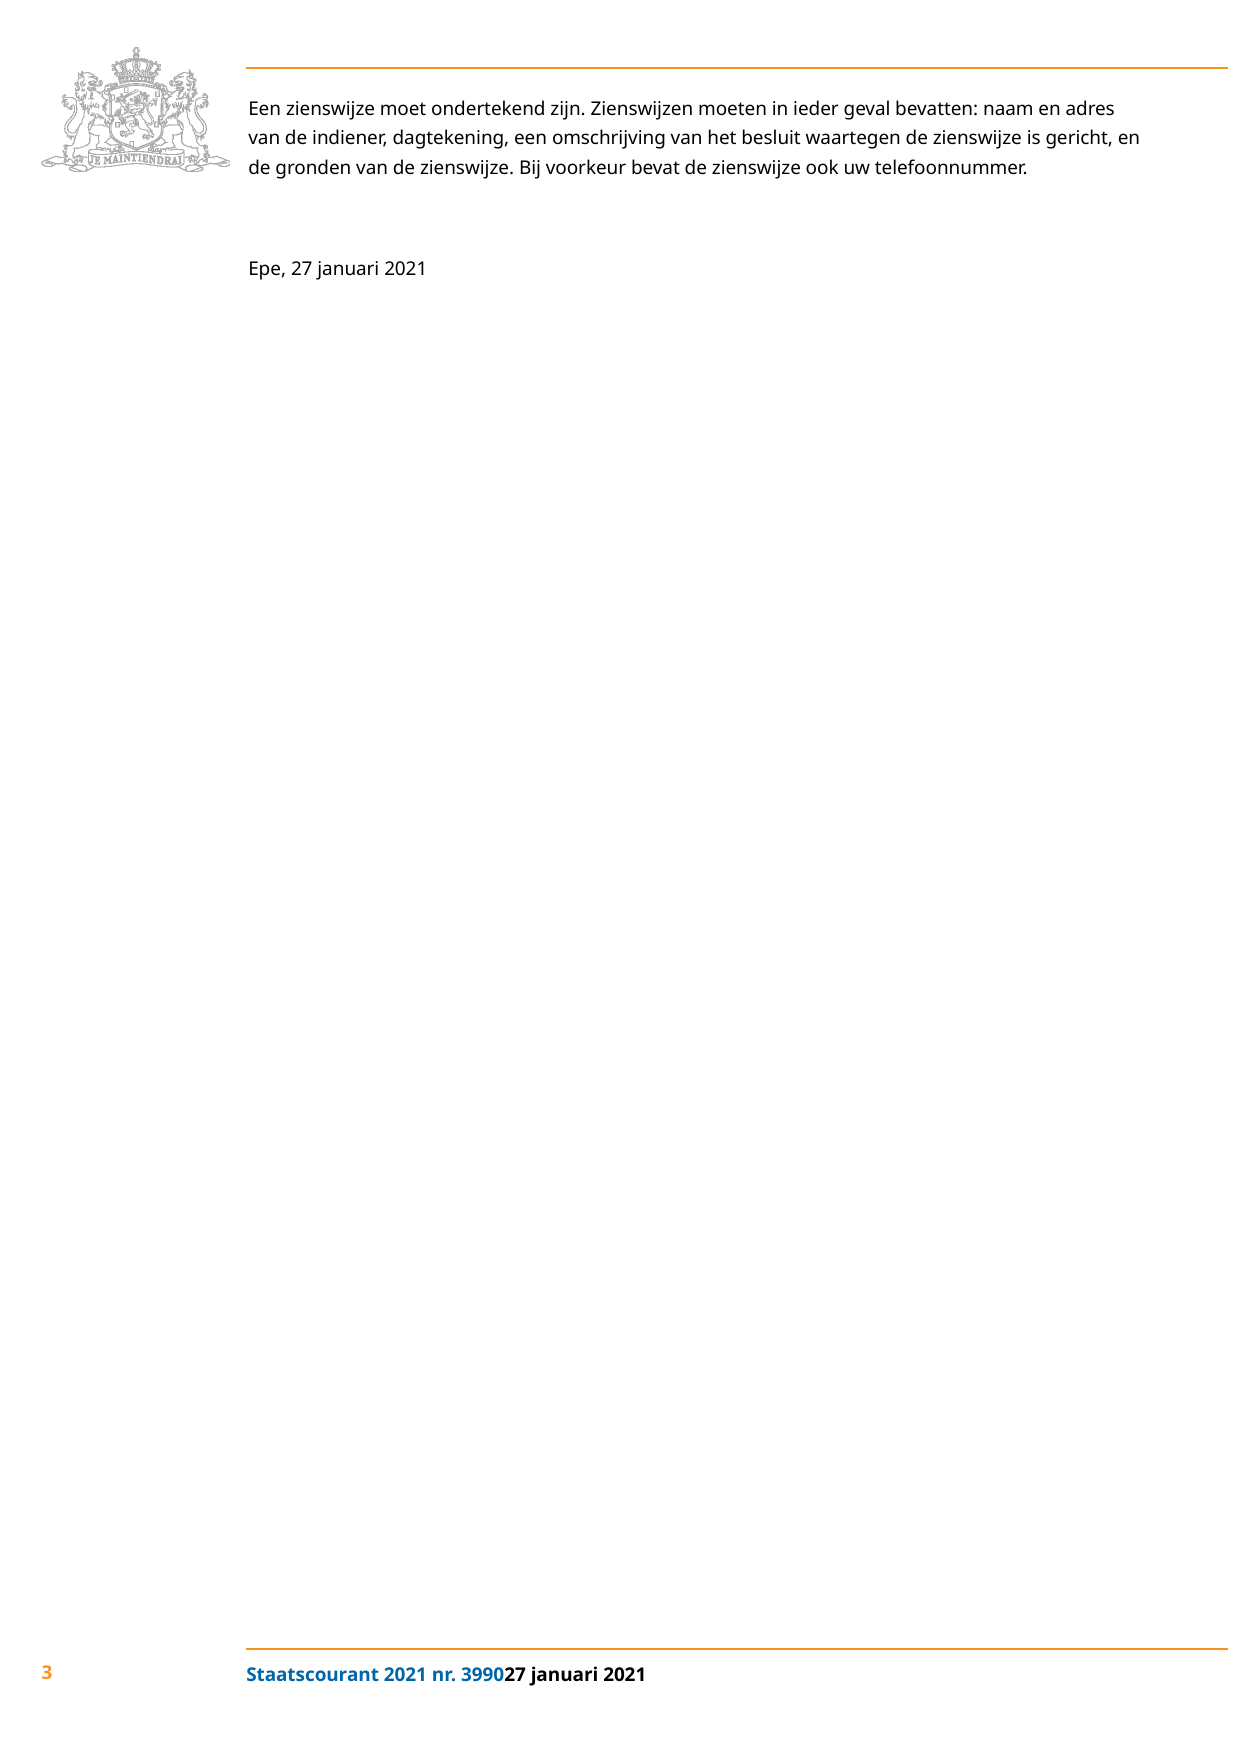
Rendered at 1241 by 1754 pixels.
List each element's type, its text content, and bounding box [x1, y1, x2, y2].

picture [41, 47, 231, 172]
text Epe, 27 januari 2021 [248, 255, 1152, 281]
text Een zienswijze moet ondertekend zijn. Zienswijzen moeten in ieder geval bevatten: naam en adres van de indiener, dagtekening, een omschrijving van het besluit waartegen de zienswijze is gericht, en de gronden van de zienswijze. Bij voorkeur bevat de zienswijze ook uw telefoonnummer. [248, 95, 1152, 180]
